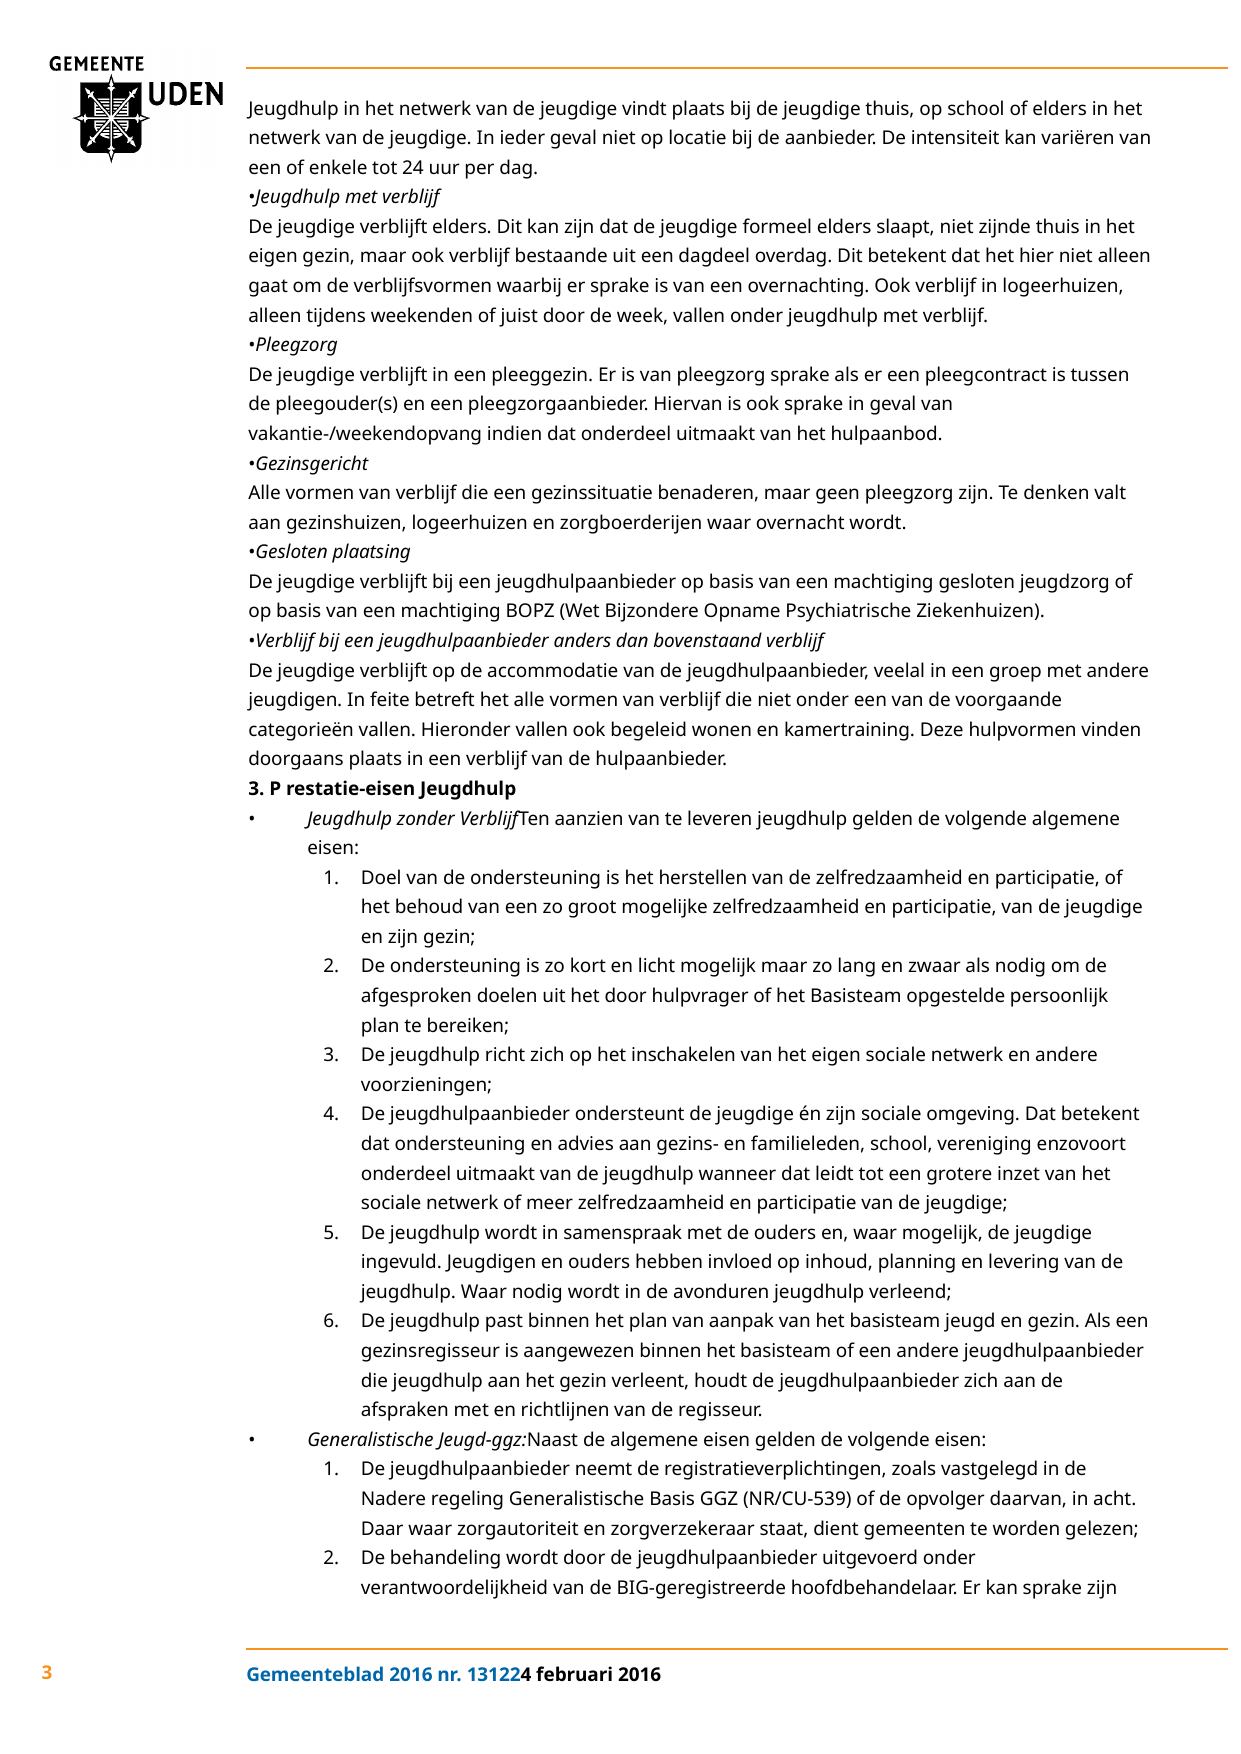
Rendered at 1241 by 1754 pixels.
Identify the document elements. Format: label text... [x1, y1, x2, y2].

text De jeugdige verblijft bij een jeugdhulpaanbieder op basis van een machtiging gesloten jeugdzorg of op basis van een machtiging BOPZ (Wet Bijzondere Opname Psychiatrische Ziekenhuizen). [248, 568, 1152, 623]
list Jeugdhulp zonder VerblijfTen aanzien van te leveren jeugdhulp gelden de volgende algemene eisen: [248, 805, 1152, 860]
list De behandeling wordt door de jeugdhulpaanbieder uitgevoerd onder verantwoordelijkheid van de BIG-geregistreerde hoofdbehandelaar. Er kan sprake zijn [323, 1544, 1152, 1600]
list De jeugdhulp wordt in samenspraak met de ouders en, waar mogelijk, de jeugdige ingevuld. Jeugdigen en ouders hebben invloed op inhoud, planning en levering van de jeugdhulp. Waar nodig wordt in de avonduren jeugdhulp verleend; [323, 1219, 1152, 1304]
list Generalistische Jeugd-ggz:Naast de algemene eisen gelden de volgende eisen: [248, 1426, 1152, 1452]
text 3. P restatie-eisen Jeugdhulp [248, 775, 1152, 801]
text De jeugdige verblijft op de accommodatie van de jeugdhulpaanbieder, veelal in een groep met andere jeugdigen. In feite betreft het alle vormen van verblijf die niet onder een van de voorgaande categorieën vallen. Hieronder vallen ook begeleid wonen en kamertraining. Deze hulpvormen vinden doorgaans plaats in een verblijf van de hulpaanbieder. [248, 657, 1152, 771]
list De ondersteuning is zo kort en licht mogelijk maar zo lang en zwaar als nodig om de afgesproken doelen uit het door hulpvrager of het Basisteam opgestelde persoonlijk plan te bereiken; [323, 953, 1152, 1038]
text •Gesloten plaatsing [248, 538, 1152, 564]
text Alle vormen van verblijf die een gezinssituatie benaderen, maar geen pleegzorg zijn. Te denken valt aan gezinshuizen, logeerhuizen en zorgboerderijen waar overnacht wordt. [248, 479, 1152, 535]
text •Gezinsgericht [248, 450, 1152, 476]
picture [41, 47, 231, 172]
list De jeugdhulp past binnen het plan van aanpak van het basisteam jeugd en gezin. Als een gezinsregisseur is aangewezen binnen het basisteam of een andere jeugdhulpaanbieder die jeugdhulp aan het gezin verleent, houdt de jeugdhulpaanbieder zich aan de afspraken met en richtlijnen van de regisseur. [323, 1308, 1152, 1422]
text •Verblijf bij een jeugdhulpaanbieder anders dan bovenstaand verblijf [248, 627, 1152, 653]
list De jeugdhulp richt zich op het inschakelen van het eigen sociale netwerk en andere voorzieningen; [323, 1041, 1152, 1097]
list De jeugdhulpaanbieder ondersteunt de jeugdige én zijn sociale omgeving. Dat betekent dat ondersteuning en advies aan gezins- en familieleden, school, vereniging enzovoort onderdeel uitmaakt van de jeugdhulp wanneer dat leidt tot een grotere inzet van het sociale netwerk of meer zelfredzaamheid en participatie van de jeugdige; [323, 1101, 1152, 1215]
list Doel van de ondersteuning is het herstellen van de zelfredzaamheid en participatie, of het behoud van een zo groot mogelijke zelfredzaamheid en participatie, van de jeugdige en zijn gezin; [323, 864, 1152, 949]
list De jeugdhulpaanbieder neemt de registratieverplichtingen, zoals vastgelegd in de Nadere regeling Generalistische Basis GGZ (NR/CU-539) of de opvolger daarvan, in acht. Daar waar zorgautoriteit en zorgverzekeraar staat, dient gemeenten te worden gelezen; [323, 1456, 1152, 1541]
text De jeugdige verblijft elders. Dit kan zijn dat de jeugdige formeel elders slaapt, niet zijnde thuis in het eigen gezin, maar ook verblijf bestaande uit een dagdeel overdag. Dit betekent dat het hier niet alleen gaat om de verblijfsvormen waarbij er sprake is van een overnachting. Ook verblijf in logeerhuizen, alleen tijdens weekenden of juist door de week, vallen onder jeugdhulp met verblijf. [248, 213, 1152, 328]
text De jeugdige verblijft in een pleeggezin. Er is van pleegzorg sprake als er een pleegcontract is tussen de pleegouder(s) en een pleegzorgaanbieder. Hiervan is ook sprake in geval van vakantie-/weekendopvang indien dat onderdeel uitmaakt van het hulpaanbod. [248, 361, 1152, 446]
text •Jeugdhulp met verblijf [248, 183, 1152, 209]
text Jeugdhulp in het netwerk van de jeugdige vindt plaats bij de jeugdige thuis, op school of elders in het netwerk van de jeugdige. In ieder geval niet op locatie bij de aanbieder. De intensiteit kan variëren van een of enkele tot 24 uur per dag. [248, 95, 1152, 180]
text •Pleegzorg [248, 331, 1152, 357]
